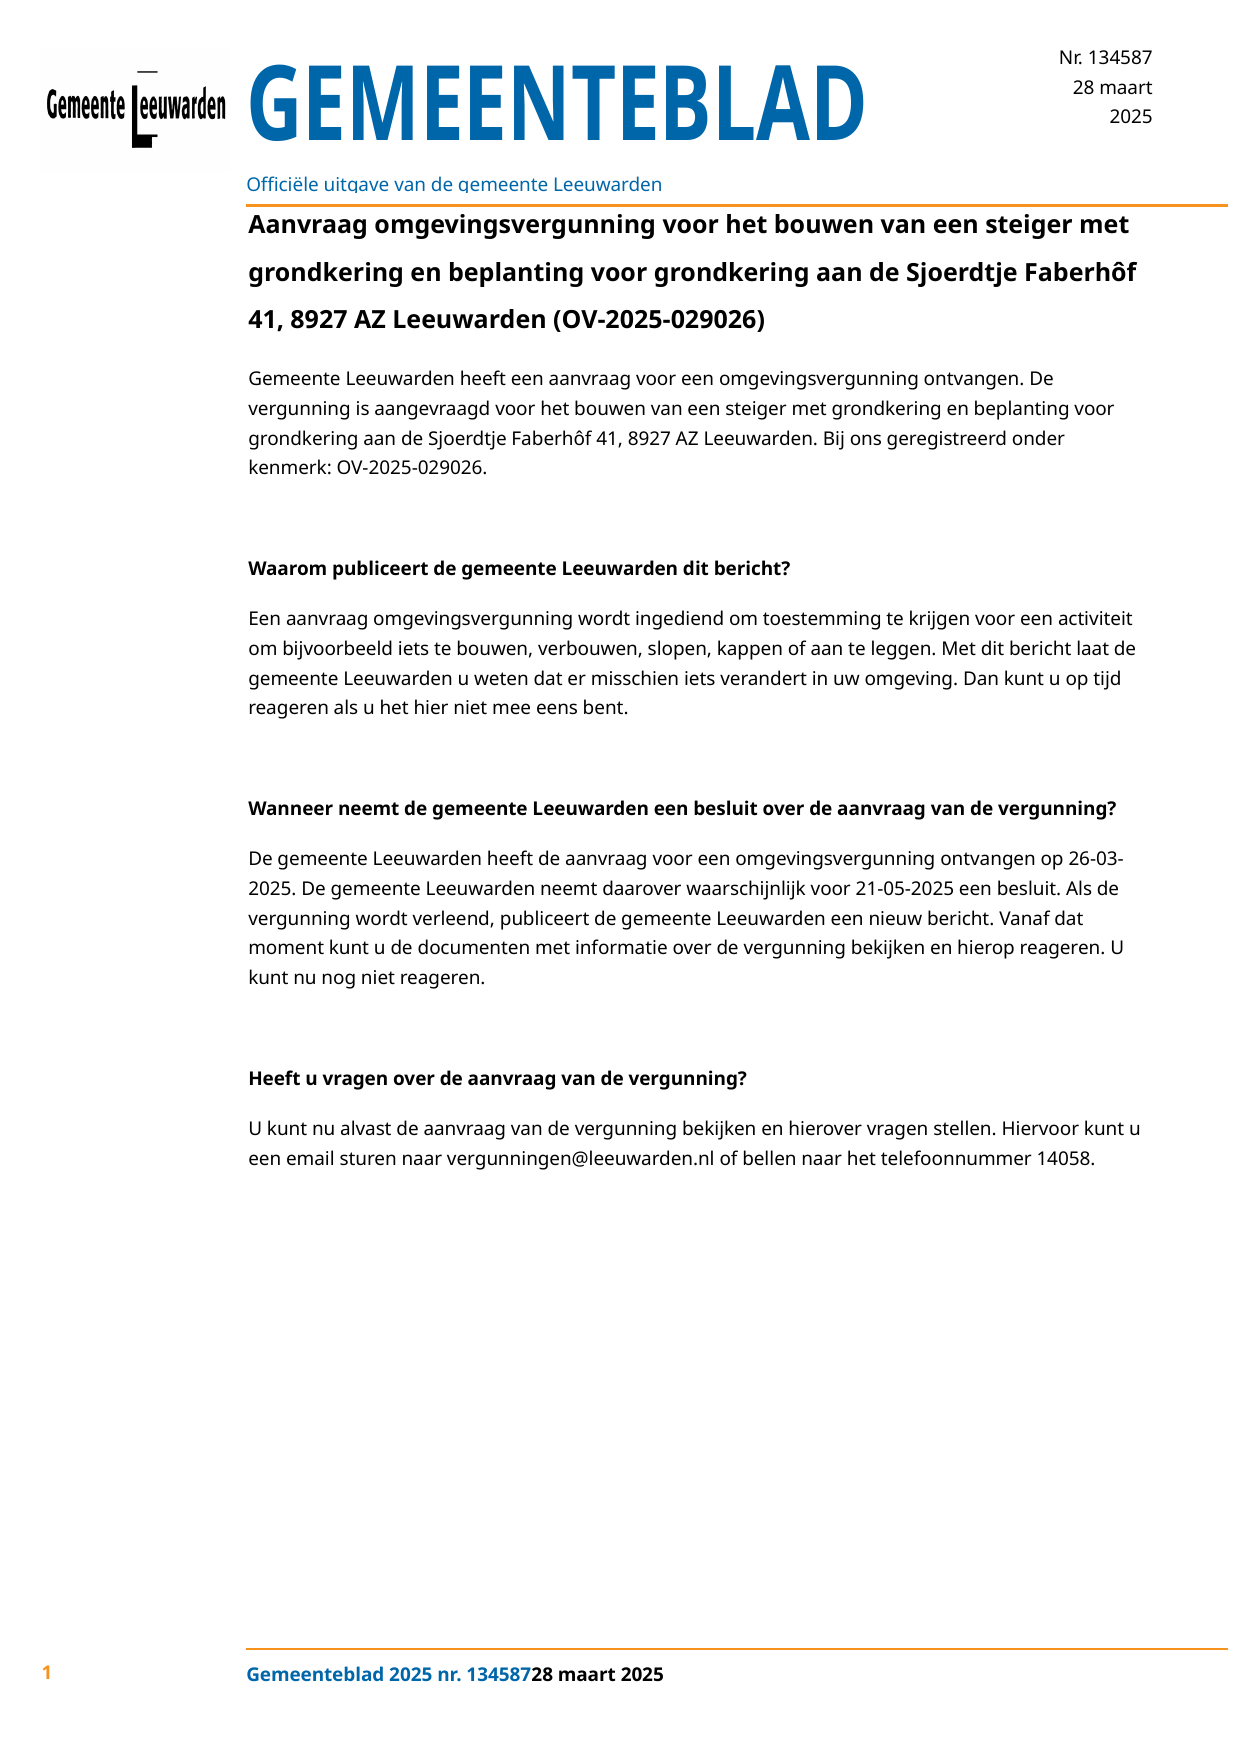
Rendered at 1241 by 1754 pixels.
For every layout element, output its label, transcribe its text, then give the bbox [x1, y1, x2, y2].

text De gemeente Leeuwarden heeft de aanvraag voor een omgevingsvergunning ontvangen op 26-03-2025. De gemeente Leeuwarden neemt daarover waarschijnlijk voor 21-05-2025 een besluit. Als de vergunning wordt verleend, publiceert de gemeente Leeuwarden een nieuw bericht. Vanaf dat moment kunt u de documenten met informatie over de vergunning bekijken en hierop reageren. U kunt nu nog niet reageren. [248, 846, 1152, 989]
text Aanvraag omgevingsvergunning voor het bouwen van een steiger met grondkering en beplanting voor grondkering aan de Sjoerdtje Faberhôf 41, 8927 AZ Leeuwarden (OV-2025-029026) [248, 207, 1152, 336]
text Waarom publiceert de gemeente Leeuwarden dit bericht? [248, 555, 1152, 581]
picture [41, 47, 231, 172]
text Wanneer neemt de gemeente Leeuwarden een besluit over de aanvraag van de vergunning? [248, 795, 1152, 821]
text Gemeente Leeuwarden heeft een aanvraag voor een omgevingsvergunning ontvangen. De vergunning is aangevraagd voor het bouwen van een steiger met grondkering en beplanting voor grondkering aan de Sjoerdtje Faberhôf 41, 8927 AZ Leeuwarden. Bij ons geregistreerd onder kenmerk: OV-2025-029026. [248, 366, 1152, 480]
text U kunt nu alvast de aanvraag van de vergunning bekijken en hierover vragen stellen. Hiervoor kunt u een email sturen naar vergunningen@leeuwarden.nl of bellen naar het telefoonnummer 14058. [248, 1115, 1152, 1170]
text Heeft u vragen over de aanvraag van de vergunning? [248, 1065, 1152, 1090]
text Een aanvraag omgevingsvergunning wordt ingediend om toestemming te krijgen voor een activiteit om bijvoorbeeld iets te bouwen, verbouwen, slopen, kappen of aan te leggen. Met dit bericht laat de gemeente Leeuwarden u weten dat er misschien iets verandert in uw omgeving. Dan kunt u op tijd reageren als u het hier niet mee eens bent. [248, 606, 1152, 720]
